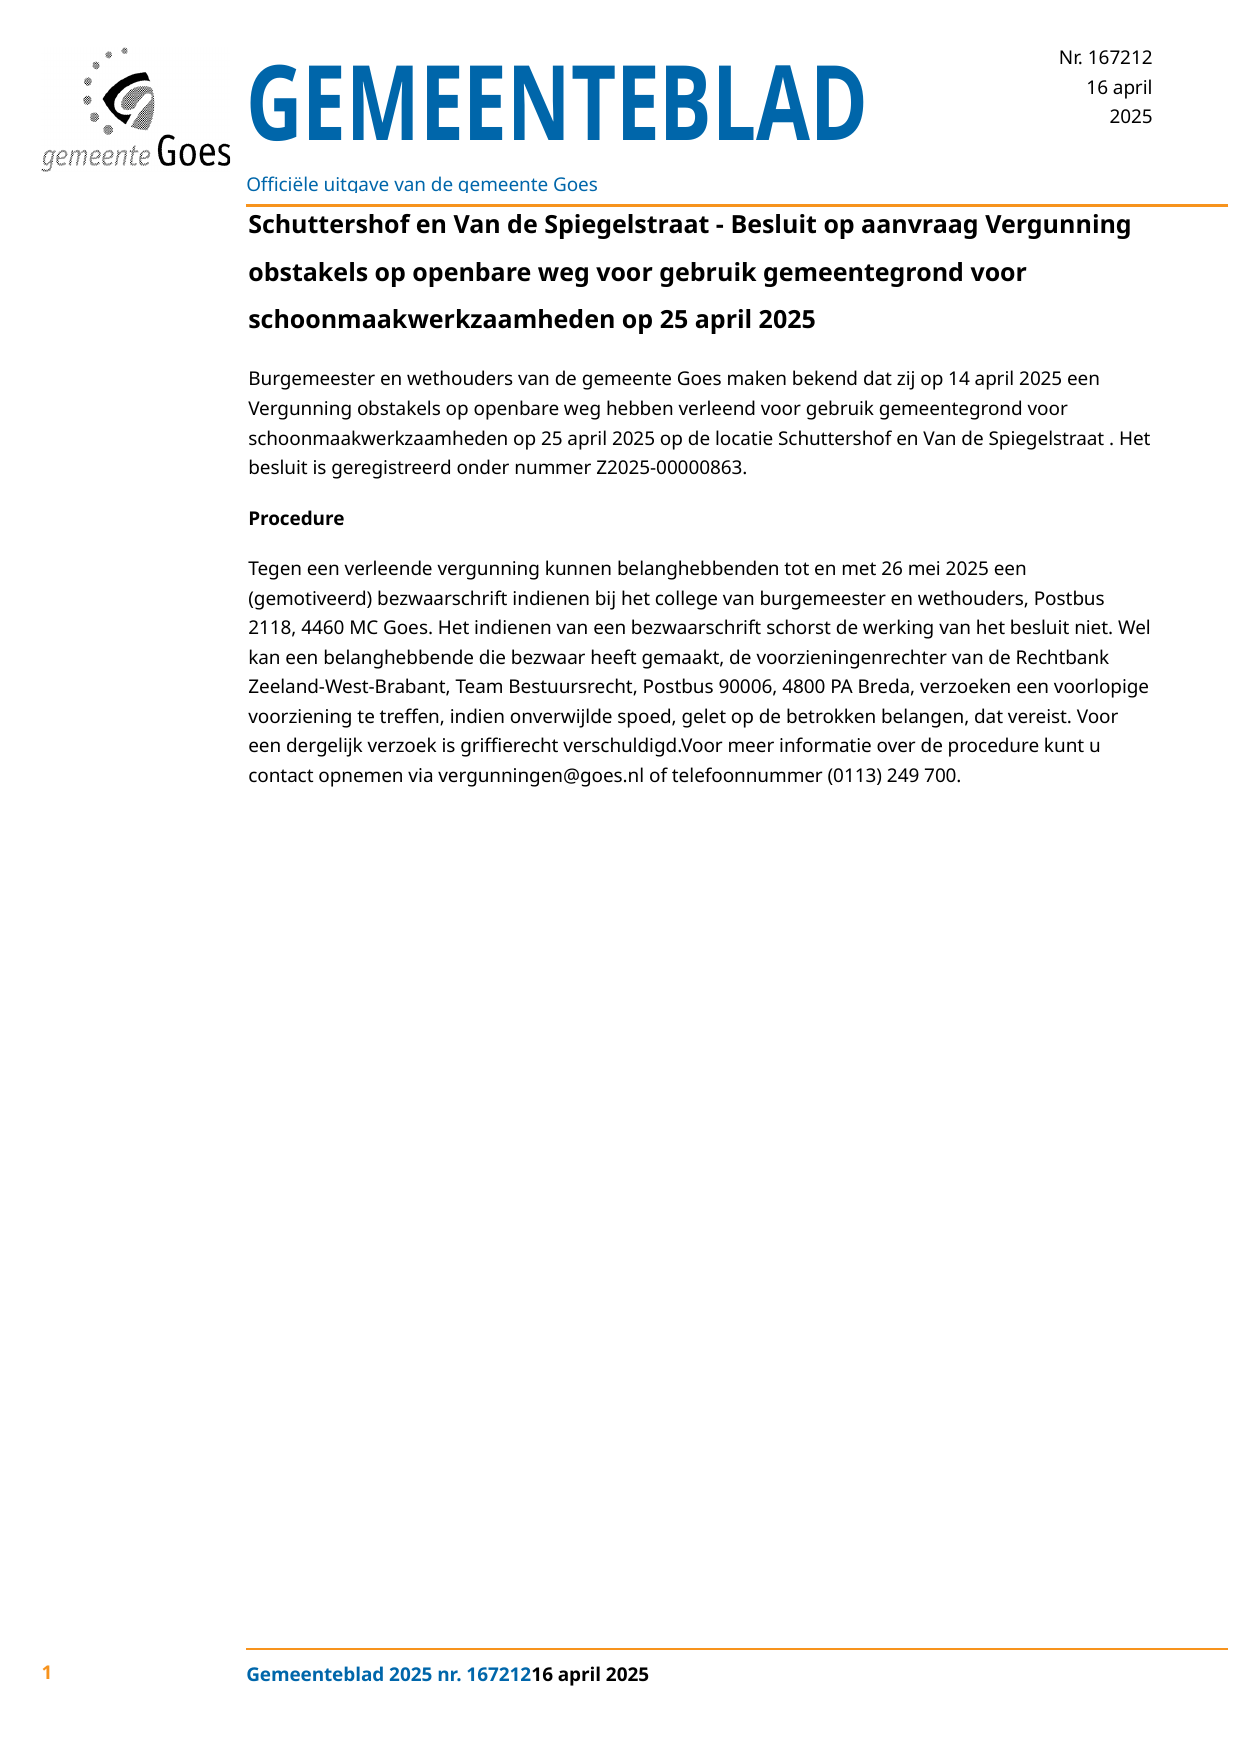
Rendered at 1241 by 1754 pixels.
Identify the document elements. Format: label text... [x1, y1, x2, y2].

text Tegen een verleende vergunning kunnen belanghebbenden tot en met 26 mei 2025 een (gemotiveerd) bezwaarschrift indienen bij het college van burgemeester en wethouders, Postbus 2118, 4460 MC Goes. Het indienen van een bezwaarschrift schorst de werking van het besluit niet. Wel kan een belanghebbende die bezwaar heeft gemaakt, de voorzieningenrechter van de Rechtbank Zeeland-West-Brabant, Team Bestuursrecht, Postbus 90006, 4800 PA Breda, verzoeken een voorlopige voorziening te treffen, indien onverwijlde spoed, gelet op de betrokken belangen, dat vereist. Voor een dergelijk verzoek is griffierecht verschuldigd.Voor meer informatie over de procedure kunt u contact opnemen via vergunningen@goes.nl of telefoonnummer (0113) 249 700. [248, 555, 1152, 788]
text Burgemeester en wethouders van de gemeente Goes maken bekend dat zij op 14 april 2025 een Vergunning obstakels op openbare weg hebben verleend voor gebruik gemeentegrond voor schoonmaakwerkzaamheden op 25 april 2025 op de locatie Schuttershof en Van de Spiegelstraat . Het besluit is geregistreerd onder nummer Z2025-00000863. [248, 366, 1152, 480]
picture [41, 47, 231, 172]
text Schuttershof en Van de Spiegelstraat - Besluit op aanvraag Vergunning obstakels op openbare weg voor gebruik gemeentegrond voor schoonmaakwerkzaamheden op 25 april 2025 [248, 207, 1152, 336]
text Procedure [248, 505, 1152, 530]
